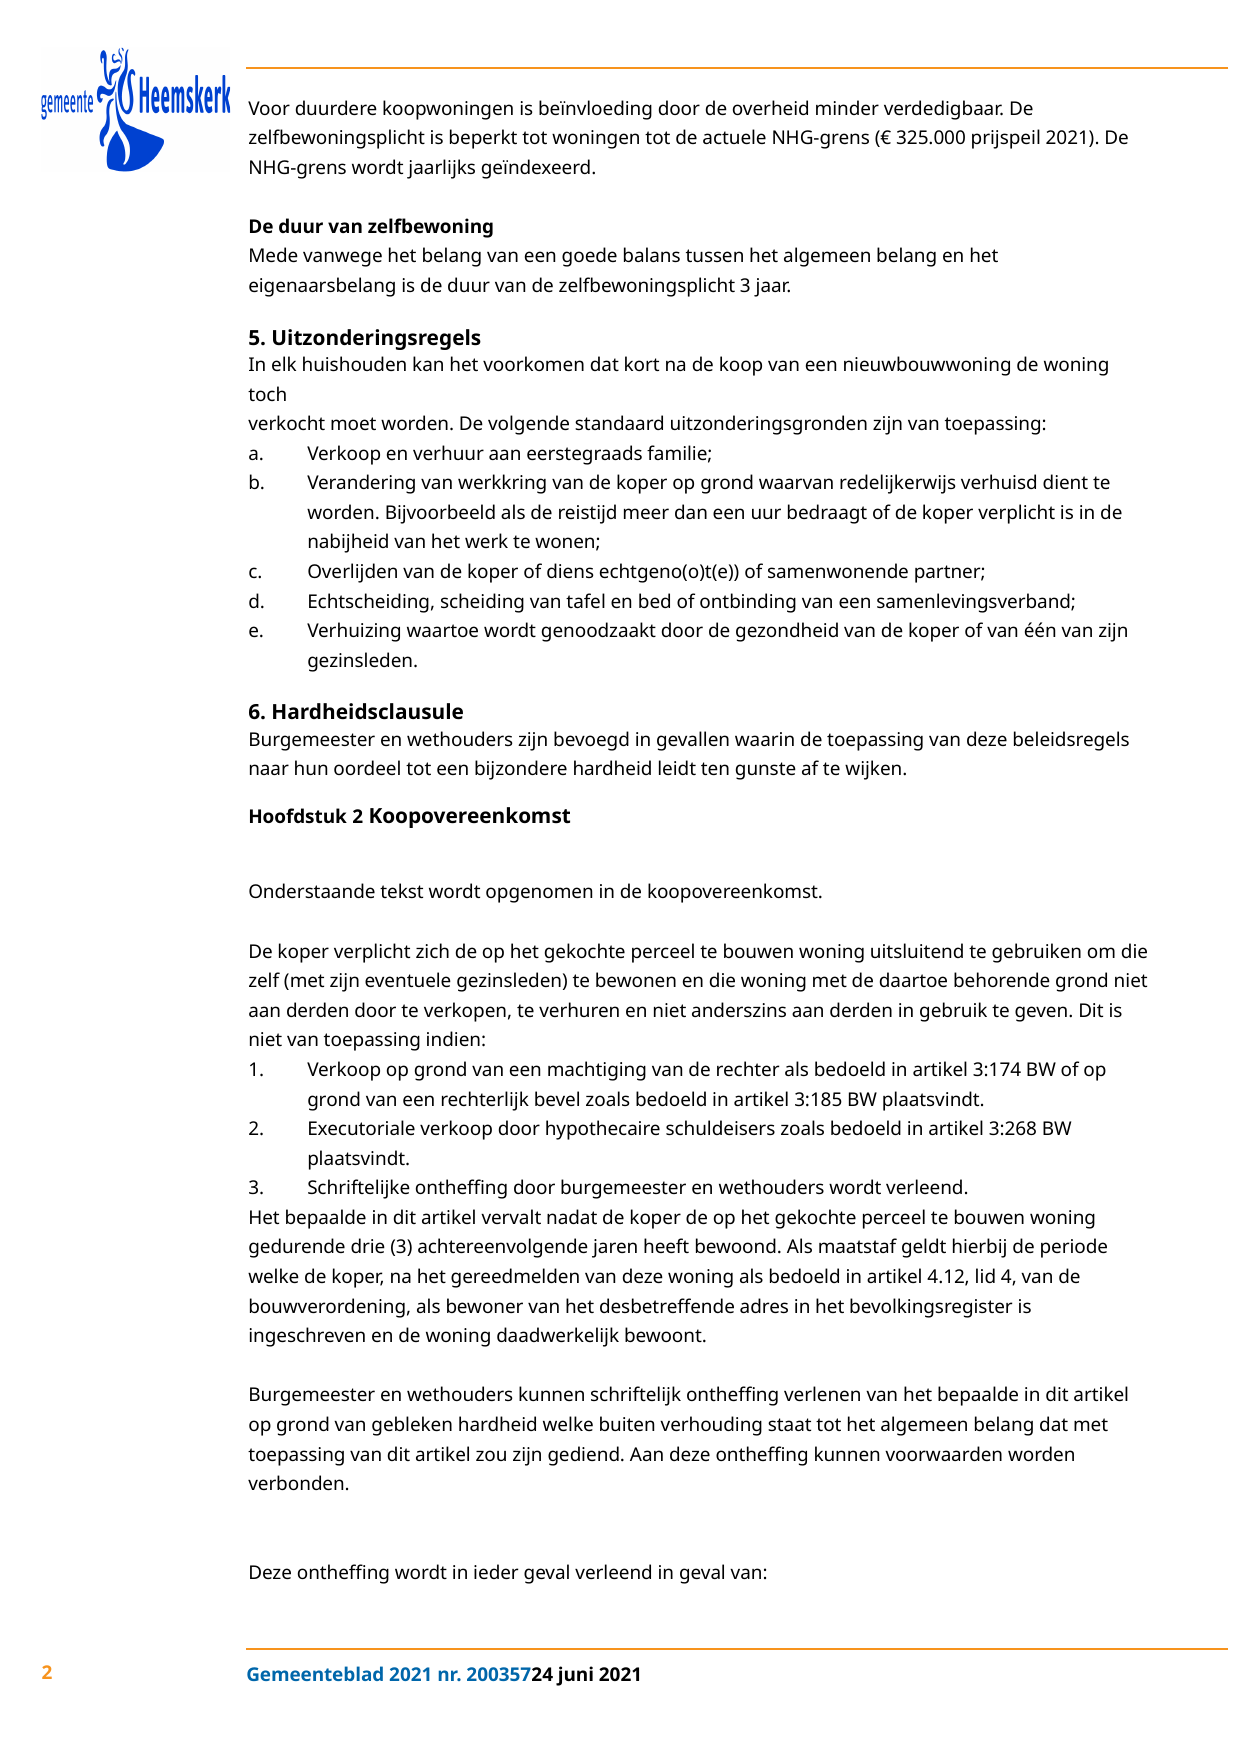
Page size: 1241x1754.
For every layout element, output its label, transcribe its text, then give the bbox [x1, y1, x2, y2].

text Onderstaande tekst wordt opgenomen in de koopovereenkomst. [248, 879, 1152, 904]
text De koper verplicht zich de op het gekochte perceel te bouwen woning uitsluitend te gebruiken om die zelf (met zijn eventuele gezinsleden) te bewonen en die woning met de daartoe behorende grond niet aan derden door te verkopen, te verhuren en niet anderszins aan derden in gebruik te geven. Dit is niet van toepassing indien: [248, 938, 1152, 1052]
text verkocht moet worden. De volgende standaard uitzonderingsgronden zijn van toepassing: [248, 410, 1152, 436]
text Voor duurdere koopwoningen is beïnvloeding door de overheid minder verdedigbaar. De zelfbewoningsplicht is beperkt tot woningen tot de actuele NHG-grens (€ 325.000 prijspeil 2021). De NHG-grens wordt jaarlijks geïndexeerd. [248, 95, 1152, 180]
text 6. Hardheidsclausule [248, 697, 1152, 726]
list Verhuizing waartoe wordt genoodzaakt door de gezondheid van de koper of van één van zijn gezinsleden. [248, 617, 1152, 673]
text Hoofdstuk 2 Koopovereenkomst [248, 801, 1152, 829]
list Overlijden van de koper of diens echtgeno(o)t(e)) of samenwonende partner; [248, 558, 1152, 584]
text In elk huishouden kan het voorkomen dat kort na de koop van een nieuwbouwwoning de woning toch [248, 351, 1152, 406]
text Burgemeester en wethouders zijn bevoegd in gevallen waarin de toepassing van deze beleidsregels [248, 726, 1152, 752]
list Verkoop op grond van een machtiging van de rechter als bedoeld in artikel 3:174 BW of op grond van een rechterlijk bevel zoals bedoeld in artikel 3:185 BW plaatsvindt. [248, 1056, 1152, 1112]
text Burgemeester en wethouders kunnen schriftelijk ontheffing verlenen van het bepaalde in dit artikel op grond van gebleken hardheid welke buiten verhouding staat tot het algemeen belang dat met toepassing van dit artikel zou zijn gediend. Aan deze ontheffing kunnen voorwaarden worden verbonden. [248, 1382, 1152, 1496]
list Schriftelijke ontheffing door burgemeester en wethouders wordt verleend. [248, 1174, 1152, 1200]
list Echtscheiding, scheiding van tafel en bed of ontbinding van een samenlevingsverband; [248, 588, 1152, 613]
text 5. Uitzonderingsregels [248, 323, 1152, 351]
text Het bepaalde in dit artikel vervalt nadat de koper de op het gekochte perceel te bouwen woning gedurende drie (3) achtereenvolgende jaren heeft bewoond. Als maatstaf geldt hierbij de periode welke de koper, na het gereedmelden van deze woning als bedoeld in artikel 4.12, lid 4, van de bouwverordening, als bewoner van het desbetreffende adres in het bevolkingsregister is ingeschreven en de woning daadwerkelijk bewoont. [248, 1204, 1152, 1348]
list Executoriale verkoop door hypothecaire schuldeisers zoals bedoeld in artikel 3:268 BW plaatsvindt. [248, 1115, 1152, 1171]
picture [41, 47, 231, 172]
list Verandering van werkkring van de koper op grond waarvan redelijkerwijs verhuisd dient te worden. Bijvoorbeeld als de reistijd meer dan een uur bedraagt of de koper verplicht is in de nabijheid van het werk te wonen; [248, 469, 1152, 554]
text Deze ontheffing wordt in ieder geval verleend in geval van: [248, 1559, 1152, 1585]
text naar hun oordeel tot een bijzondere hardheid leidt ten gunste af te wijken. [248, 755, 1152, 781]
list Verkoop en verhuur aan eerstegraads familie; [248, 440, 1152, 466]
text De duur van zelfbewoning [248, 213, 1152, 239]
text Mede vanwege het belang van een goede balans tussen het algemeen belang en het eigenaarsbelang is de duur van de zelfbewoningsplicht 3 jaar. [248, 243, 1152, 298]
